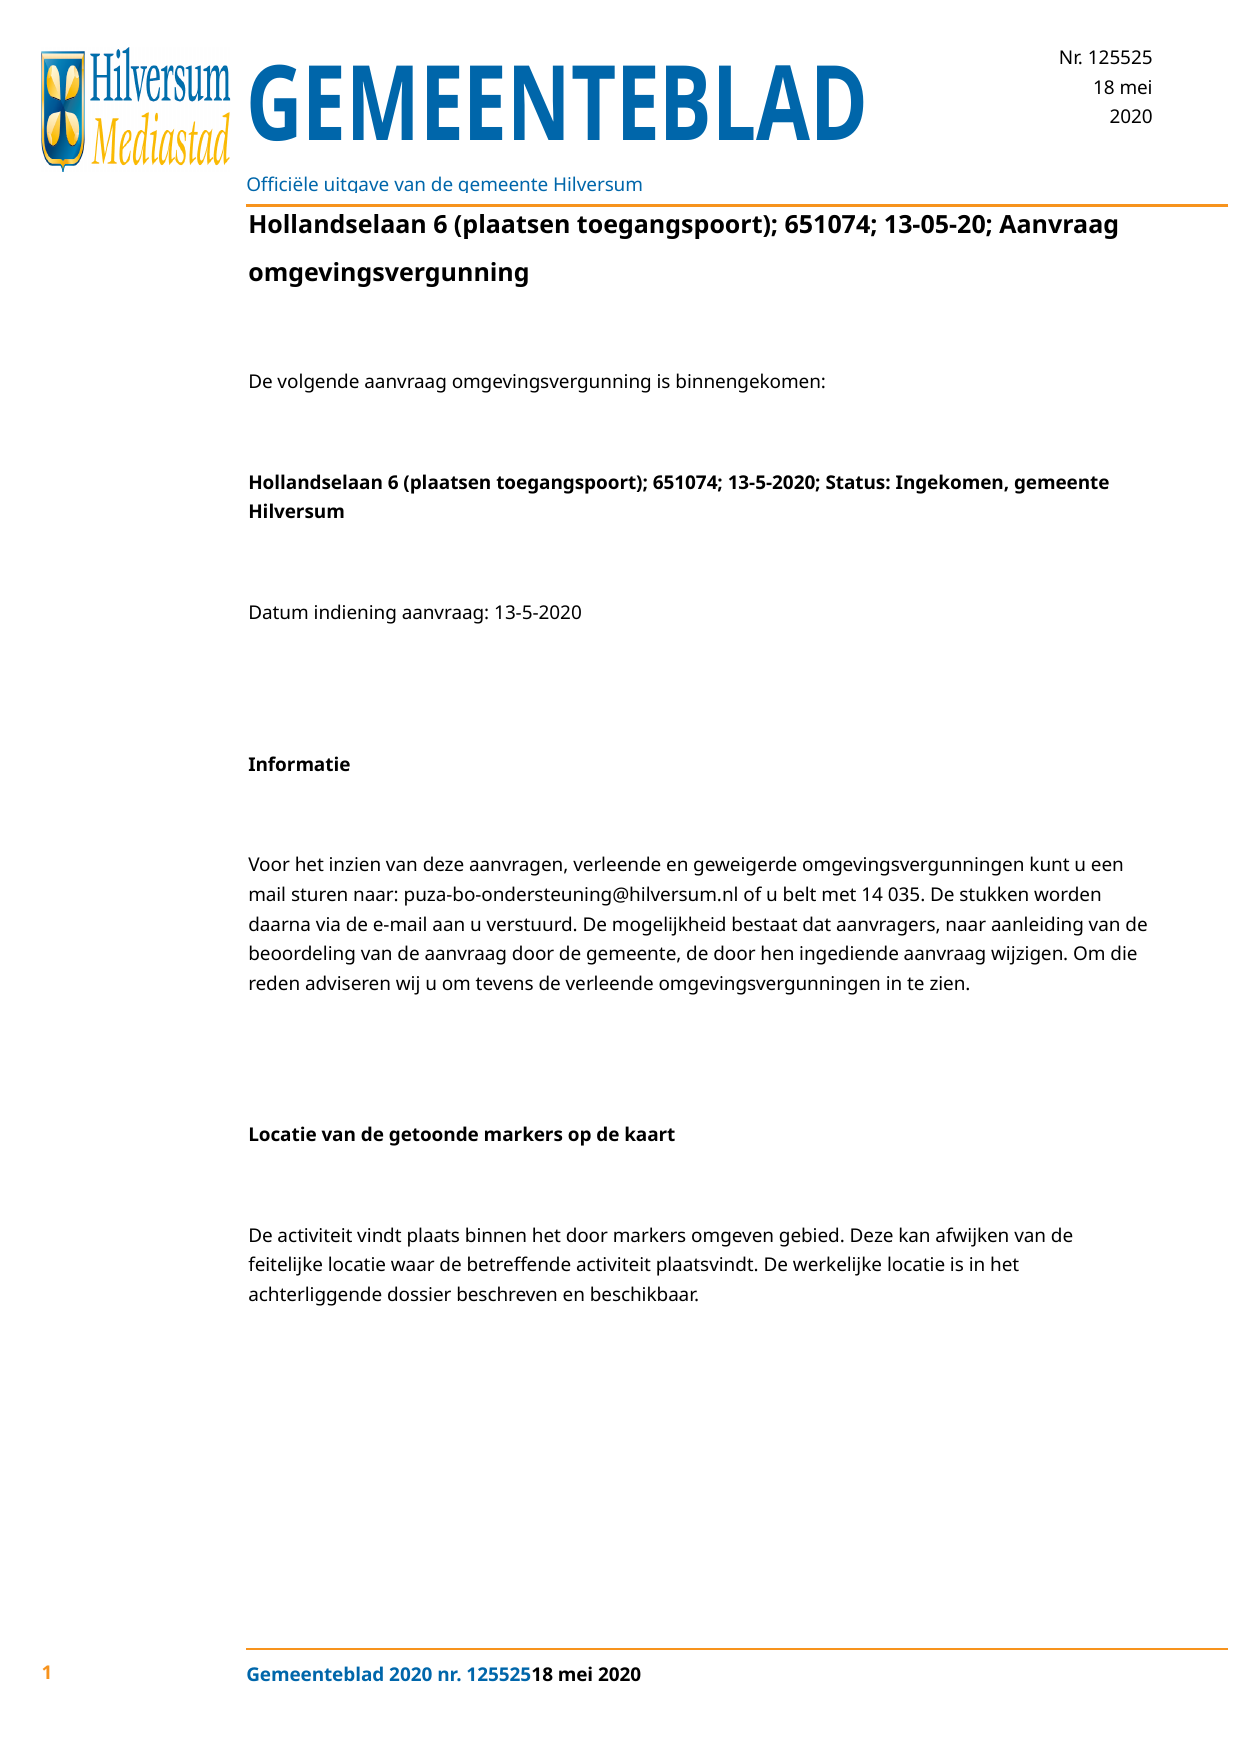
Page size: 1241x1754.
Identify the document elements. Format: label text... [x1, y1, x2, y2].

picture [41, 47, 231, 172]
text De volgende aanvraag omgevingsvergunning is binnengekomen: [248, 368, 1152, 394]
text Voor het inzien van deze aanvragen, verleende en geweigerde omgevingsvergunningen kunt u een mail sturen naar: puza-bo-ondersteuning@hilversum.nl of u belt met 14 035. De stukken worden daarna via de e-mail aan u verstuurd. De mogelijkheid bestaat dat aanvragers, naar aanleiding van de beoordeling van de aanvraag door de gemeente, de door hen ingediende aanvraag wijzigen. Om die reden adviseren wij u om tevens de verleende omgevingsvergunningen in te zien. [248, 852, 1152, 996]
text De activiteit vindt plaats binnen het door markers omgeven gebied. Deze kan afwijken van de feitelijke locatie waar de betreffende activiteit plaatsvindt. De werkelijke locatie is in het achterliggende dossier beschreven en beschikbaar. [248, 1222, 1152, 1307]
text Informatie [248, 751, 1152, 777]
text Datum indiening aanvraag: 13-5-2020 [248, 599, 1152, 625]
text Hollandselaan 6 (plaatsen toegangspoort); 651074; 13-5-2020; Status: Ingekomen, gemeente Hilversum [248, 469, 1152, 524]
text Hollandselaan 6 (plaatsen toegangspoort); 651074; 13-05-20; Aanvraag omgevingsvergunning [248, 207, 1152, 288]
text Locatie van de getoonde markers op de kaart [248, 1121, 1152, 1147]
